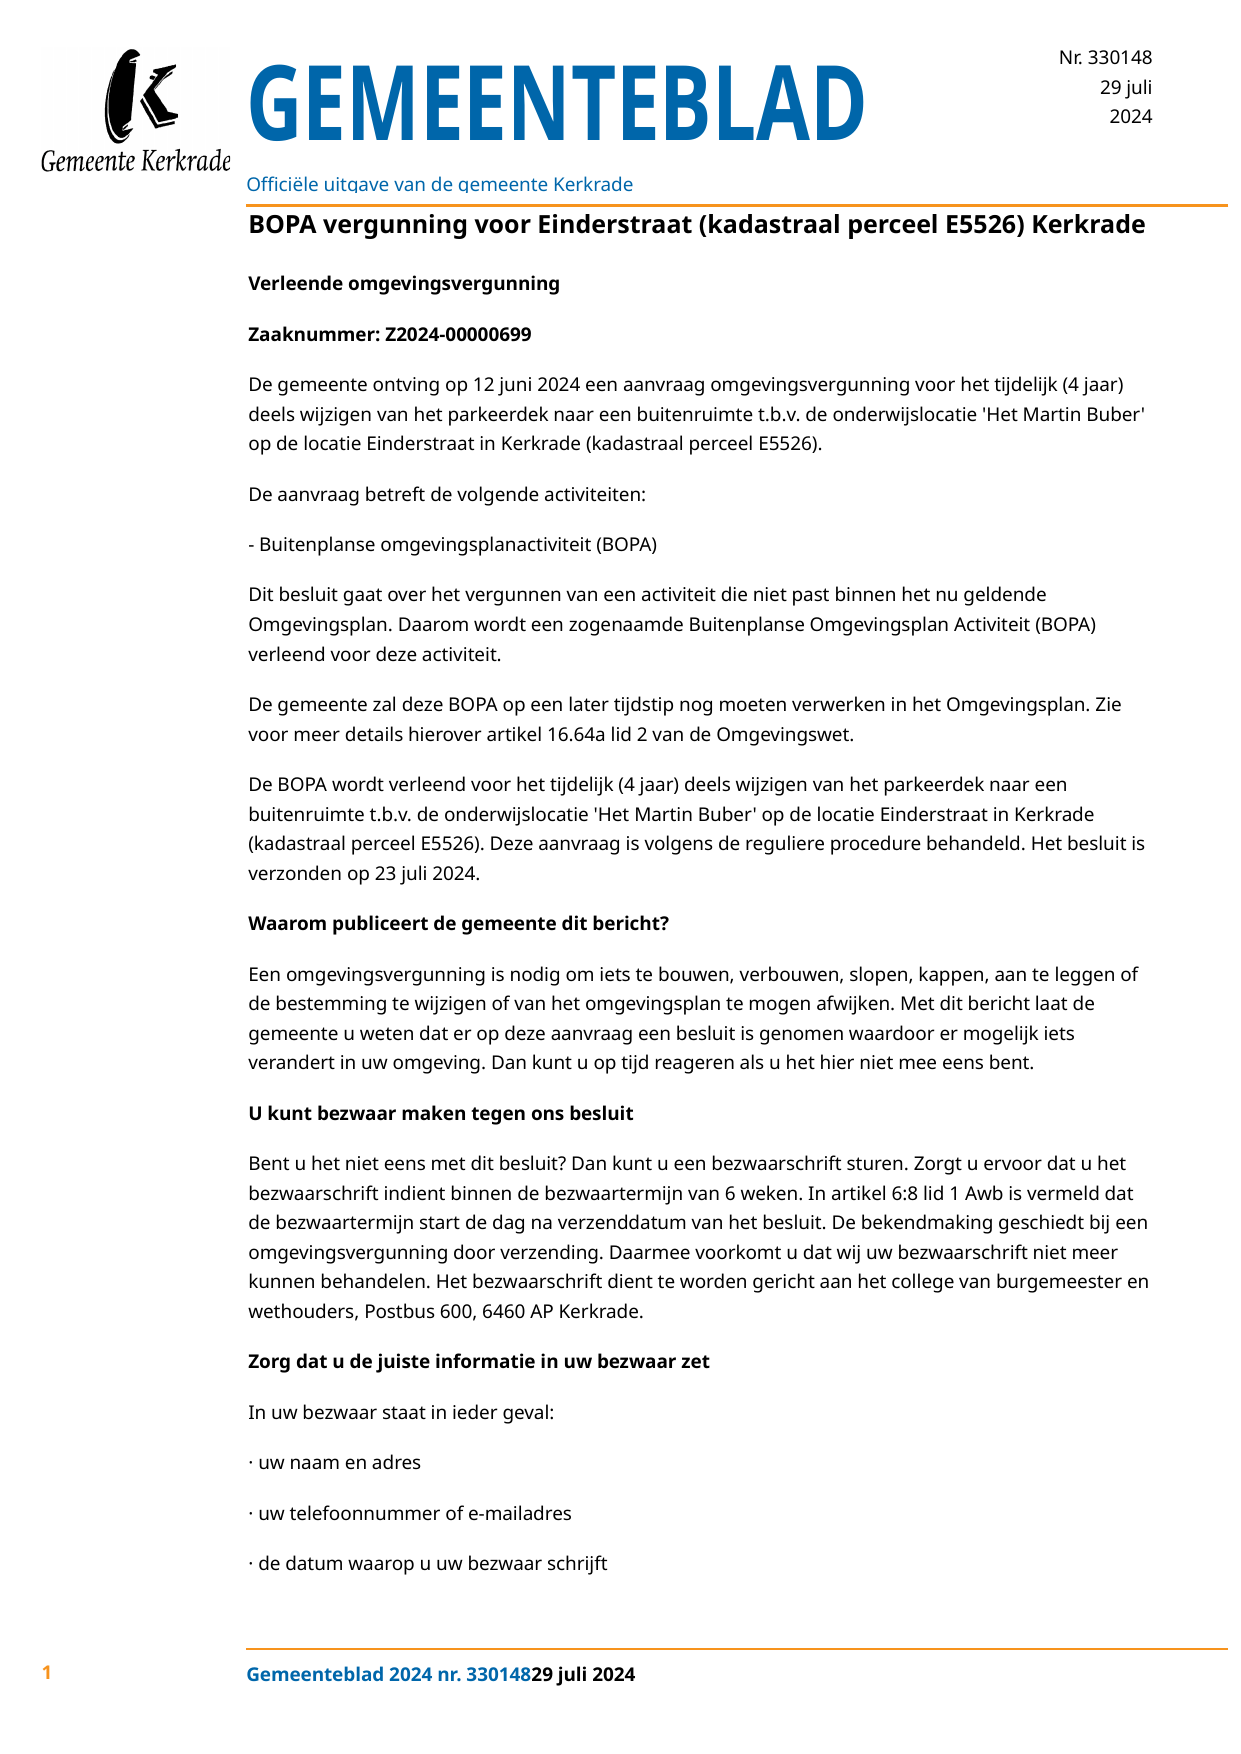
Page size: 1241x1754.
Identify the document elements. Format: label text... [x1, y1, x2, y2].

text · uw naam en adres [248, 1449, 1152, 1475]
text Een omgevingsvergunning is nodig om iets te bouwen, verbouwen, slopen, kappen, aan te leggen of de bestemming te wijzigen of van het omgevingsplan te mogen afwijken. Met dit bericht laat de gemeente u weten dat er op deze aanvraag een besluit is genomen waardoor er mogelijk iets verandert in uw omgeving. Dan kunt u op tijd reageren als u het hier niet mee eens bent. [248, 961, 1152, 1075]
text In uw bezwaar staat in ieder geval: [248, 1399, 1152, 1425]
text Zorg dat u de juiste informatie in uw bezwaar zet [248, 1349, 1152, 1374]
text U kunt bezwaar maken tegen ons besluit [248, 1100, 1152, 1126]
text Zaaknummer: Z2024-00000699 [248, 321, 1152, 346]
text Dit besluit gaat over het vergunnen van een activiteit die niet past binnen het nu geldende Omgevingsplan. Daarom wordt een zogenaamde Buitenplanse Omgevingsplan Activiteit (BOPA) verleend voor deze activiteit. [248, 582, 1152, 666]
text · de datum waarop u uw bezwaar schrijft [248, 1550, 1152, 1576]
text · uw telefoonnummer of e-mailadres [248, 1500, 1152, 1526]
text De BOPA wordt verleend voor het tijdelijk (4 jaar) deels wijzigen van het parkeerdek naar een buitenruimte t.b.v. de onderwijslocatie 'Het Martin Buber' op de locatie Einderstraat in Kerkrade (kadastraal perceel E5526). Deze aanvraag is volgens de reguliere procedure behandeld. Het besluit is verzonden op 23 juli 2024. [248, 771, 1152, 886]
text BOPA vergunning voor Einderstraat (kadastraal perceel E5526) Kerkrade [248, 207, 1152, 241]
text Verleende omgevingsvergunning [248, 270, 1152, 296]
text De gemeente ontving op 12 juni 2024 een aanvraag omgevingsvergunning voor het tijdelijk (4 jaar) deels wijzigen van het parkeerdek naar een buitenruimte t.b.v. de onderwijslocatie 'Het Martin Buber' op de locatie Einderstraat in Kerkrade (kadastraal perceel E5526). [248, 371, 1152, 456]
text De aanvraag betreft de volgende activiteiten: [248, 481, 1152, 506]
text Waarom publiceert de gemeente dit bericht? [248, 910, 1152, 936]
text - Buitenplanse omgevingsplanactiviteit (BOPA) [248, 531, 1152, 557]
text De gemeente zal deze BOPA op een later tijdstip nog moeten verwerken in het Omgevingsplan. Zie voor meer details hierover artikel 16.64a lid 2 van de Omgevingswet. [248, 691, 1152, 746]
text Bent u het niet eens met dit besluit? Dan kunt u een bezwaarschrift sturen. Zorgt u ervoor dat u het bezwaarschrift indient binnen de bezwaartermijn van 6 weken. In artikel 6:8 lid 1 Awb is vermeld dat de bezwaartermijn start de dag na verzenddatum van het besluit. De bekendmaking geschiedt bij een omgevingsvergunning door verzending. Daarmee voorkomt u dat wij uw bezwaarschrift niet meer kunnen behandelen. Het bezwaarschrift dient te worden gericht aan het college van burgemeester en wethouders, Postbus 600, 6460 AP Kerkrade. [248, 1150, 1152, 1324]
picture [41, 47, 231, 172]
